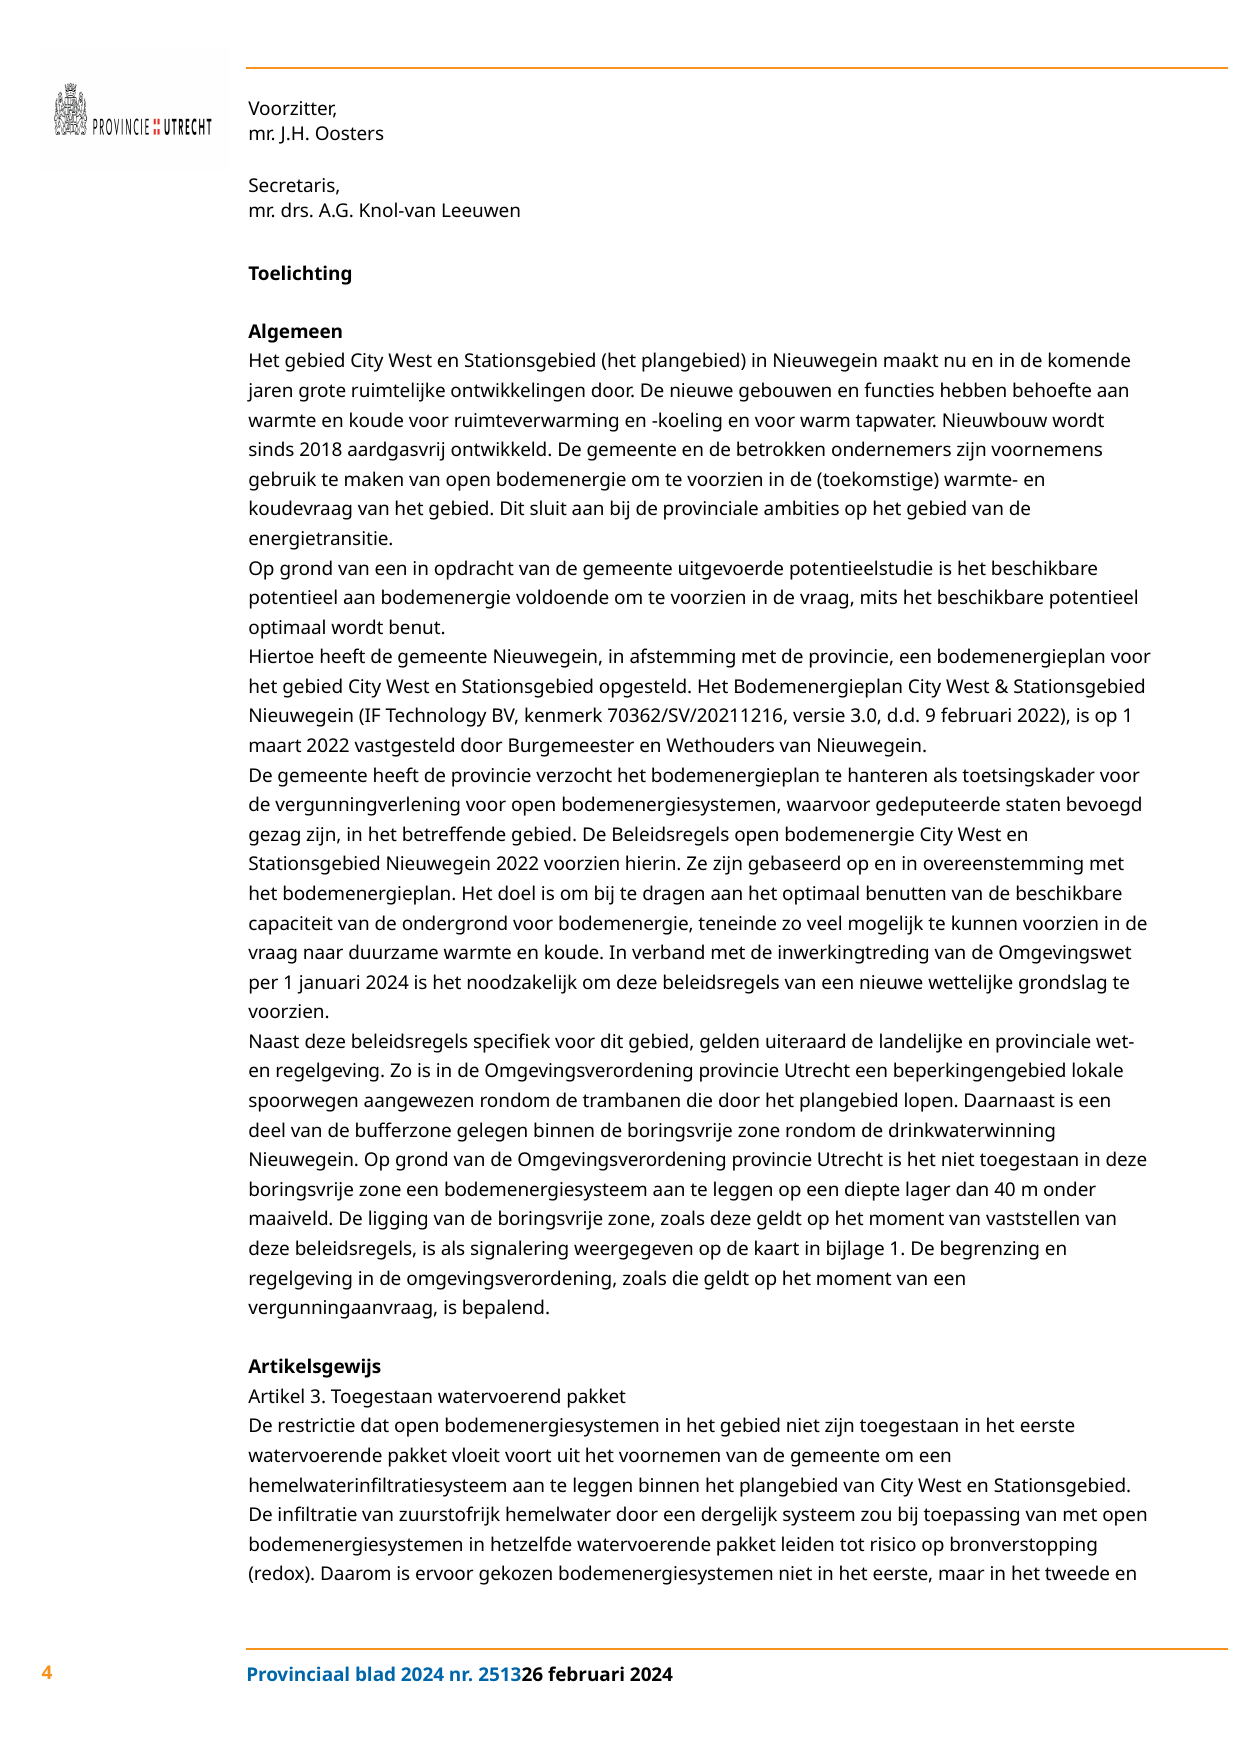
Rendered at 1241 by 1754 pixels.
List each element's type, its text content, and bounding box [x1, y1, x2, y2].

text De gemeente heeft de provincie verzocht het bodemenergieplan te hanteren als toetsingskader voor de vergunningverlening voor open bodemenergiesystemen, waarvoor gedeputeerde staten bevoegd gezag zijn, in het betreffende gebied. De Beleidsregels open bodemenergie City West en Stationsgebied Nieuwegein 2022 voorzien hierin. Ze zijn gebaseerd op en in overeenstemming met het bodemenergieplan. Het doel is om bij te dragen aan het optimaal benutten van de beschikbare capaciteit van de ondergrond voor bodemenergie, teneinde zo veel mogelijk te kunnen voorzien in de vraag naar duurzame warmte en koude. In verband met de inwerkingtreding van de Omgevingswet per 1 januari 2024 is het noodzakelijk om deze beleidsregels van een nieuwe wettelijke grondslag te voorzien. [248, 762, 1152, 1024]
text mr. J.H. Oosters [248, 121, 1152, 146]
picture [41, 47, 231, 172]
text mr. drs. A.G. Knol-van Leeuwen [248, 198, 1152, 223]
text Toelichting [248, 249, 1152, 289]
text Naast deze beleidsregels specifiek voor dit gebied, gelden uiteraard de landelijke en provinciale wet- en regelgeving. Zo is in de Omgevingsverordening provincie Utrecht een beperkingengebied lokale spoorwegen aangewezen rondom de trambanen die door het plangebied lopen. Daarnaast is een deel van de bufferzone gelegen binnen de boringsvrije zone rondom de drinkwaterwinning Nieuwegein. Op grond van de Omgevingsverordening provincie Utrecht is het niet toegestaan in deze boringsvrije zone een bodemenergiesysteem aan te leggen op een diepte lager dan 40 m onder maaiveld. De ligging van de boringsvrije zone, zoals deze geldt op het moment van vaststellen van deze beleidsregels, is als signalering weergegeven op de kaart in bijlage 1. De begrenzing en regelgeving in de omgevingsverordening, zoals die geldt op het moment van een vergunningaanvraag, is bepalend. [248, 1028, 1152, 1320]
text Hiertoe heeft de gemeente Nieuwegein, in afstemming met de provincie, een bodemenergieplan voor het gebied City West en Stationsgebied opgesteld. Het Bodemenergieplan City West & Stationsgebied Nieuwegein (IF Technology BV, kenmerk 70362/SV/20211216, versie 3.0, d.d. 9 februari 2022), is op 1 maart 2022 vastgesteld door Burgemeester en Wethouders van Nieuwegein. [248, 643, 1152, 758]
text Algemeen [248, 318, 1152, 344]
text Artikelsgewijs [248, 1353, 1152, 1379]
text De restrictie dat open bodemenergiesystemen in het gebied niet zijn toegestaan in het eerste watervoerende pakket vloeit voort uit het voornemen van de gemeente om een hemelwaterinfiltratiesysteem aan te leggen binnen het plangebied van City West en Stationsgebied. De infiltratie van zuurstofrijk hemelwater door een dergelijk systeem zou bij toepassing van met open bodemenergiesystemen in hetzelfde watervoerende pakket leiden tot risico op bronverstopping (redox). Daarom is ervoor gekozen bodemenergiesystemen niet in het eerste, maar in het tweede en [248, 1413, 1152, 1586]
text Op grond van een in opdracht van de gemeente uitgevoerde potentieelstudie is het beschikbare potentieel aan bodemenergie voldoende om te voorzien in de vraag, mits het beschikbare potentieel optimaal wordt benut. [248, 555, 1152, 639]
text Secretaris, [248, 172, 1152, 198]
text Het gebied City West en Stationsgebied (het plangebied) in Nieuwegein maakt nu en in de komende jaren grote ruimtelijke ontwikkelingen door. De nieuwe gebouwen en functies hebben behoefte aan warmte en koude voor ruimteverwarming en -koeling en voor warm tapwater. Nieuwbouw wordt sinds 2018 aardgasvrij ontwikkeld. De gemeente en de betrokken ondernemers zijn voornemens gebruik te maken van open bodemenergie om te voorzien in de (toekomstige) warmte- en koudevraag van het gebied. Dit sluit aan bij de provinciale ambities op het gebied van de energietransitie. [248, 348, 1152, 551]
text Voorzitter, [248, 95, 1152, 121]
text Artikel 3. Toegestaan watervoerend pakket [248, 1383, 1152, 1409]
